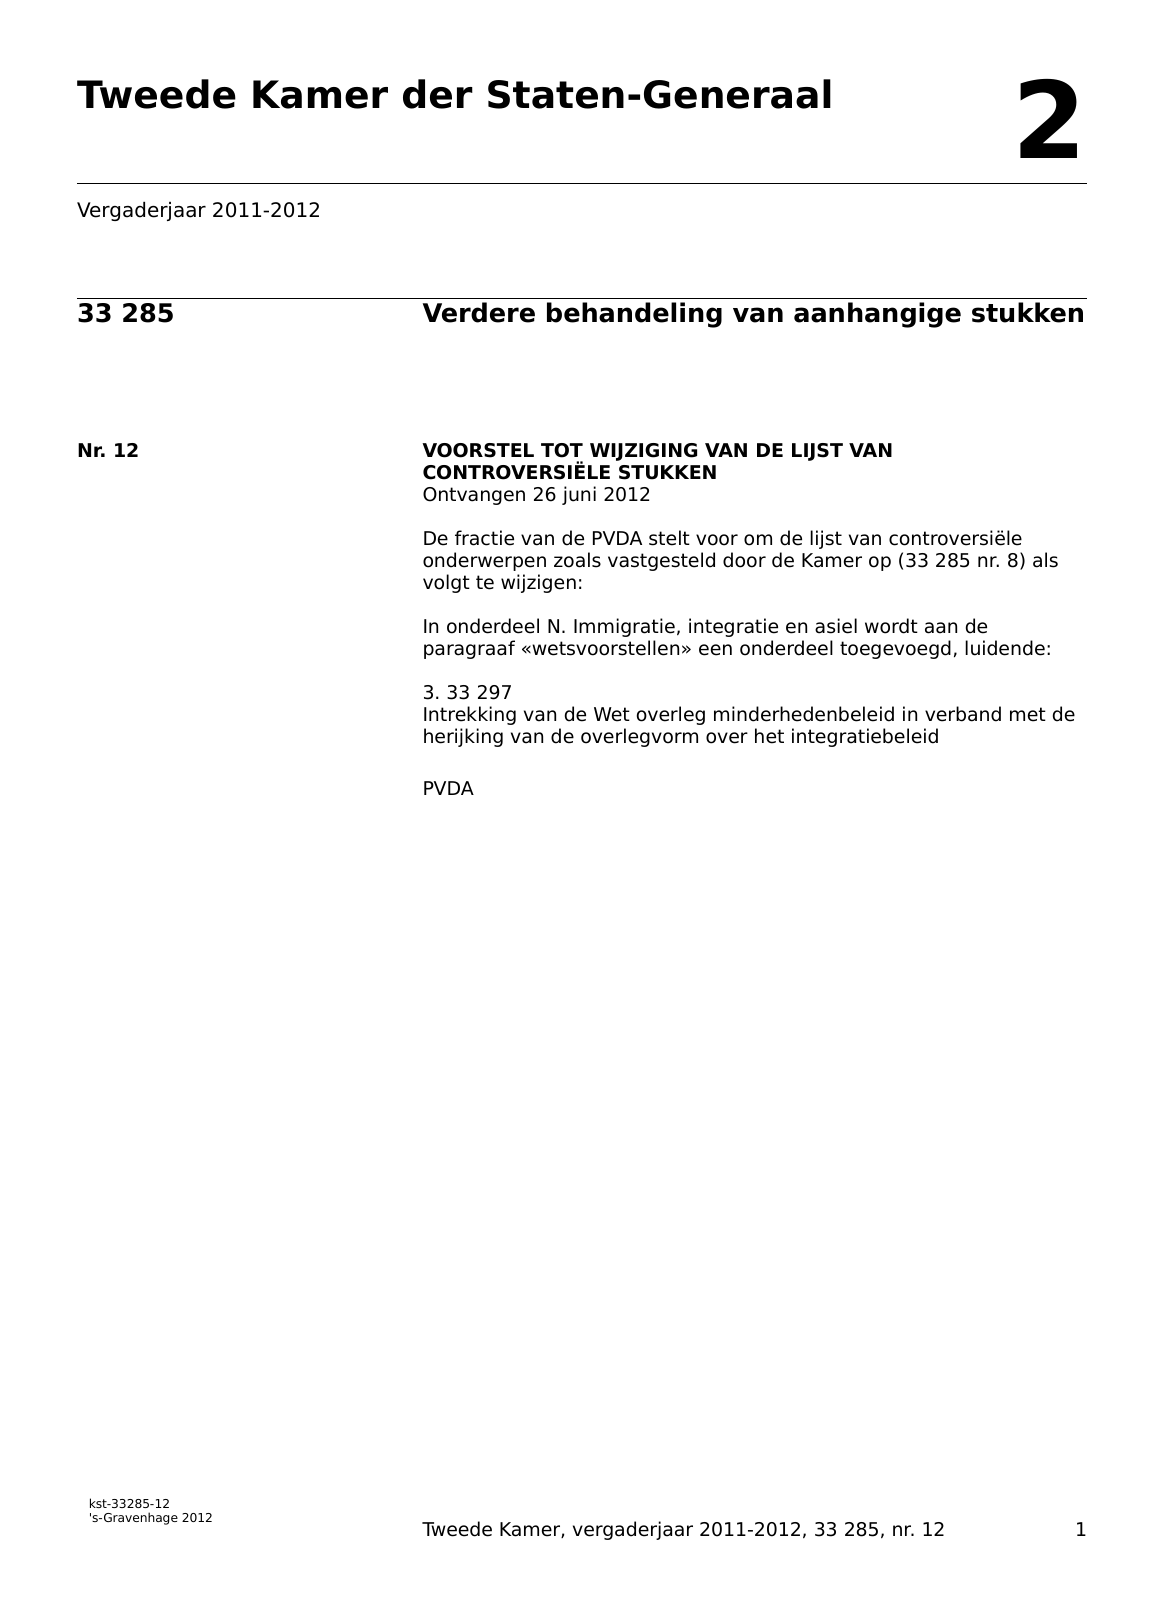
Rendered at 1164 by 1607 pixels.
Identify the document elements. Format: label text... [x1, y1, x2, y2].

text 3. 33 297 [422, 682, 1087, 704]
subtitle 33 285 Verdere behandeling van aanhangige stukken [77, 299, 1087, 329]
subtitle Nr. 12 VOORSTEL TOT WIJZIGING VAN DE LIJST VAN CONTROVERSIËLE STUKKEN [77, 440, 1087, 484]
text 's-Gravenhage 2012 [88, 1511, 323, 1525]
text In onderdeel N. Immigratie, integratie en asiel wordt aan de paragraaf «wetsvoorstellen» een onderdeel toegevoegd, luidende: [422, 616, 1087, 660]
table_cell Vergaderjaar 2011-2012 [77, 184, 1087, 298]
table_header Tweede Kamer der Staten-Generaal [77, 59, 886, 183]
text kst-33285-12 [88, 1497, 323, 1511]
text Ontvangen 26 juni 2012 [422, 484, 1087, 506]
table_header 2 [886, 59, 1087, 183]
text De fractie van de PVDA stelt voor om de lijst van controversiële onderwerpen zoals vastgesteld door de Kamer op (33 285 nr. 8) als volgt te wijzigen: [422, 528, 1087, 594]
text PVDA [422, 778, 1087, 822]
text Intrekking van de Wet overleg minderhedenbeleid in verband met de herijking van de overlegvorm over het integratiebeleid [422, 704, 1087, 748]
